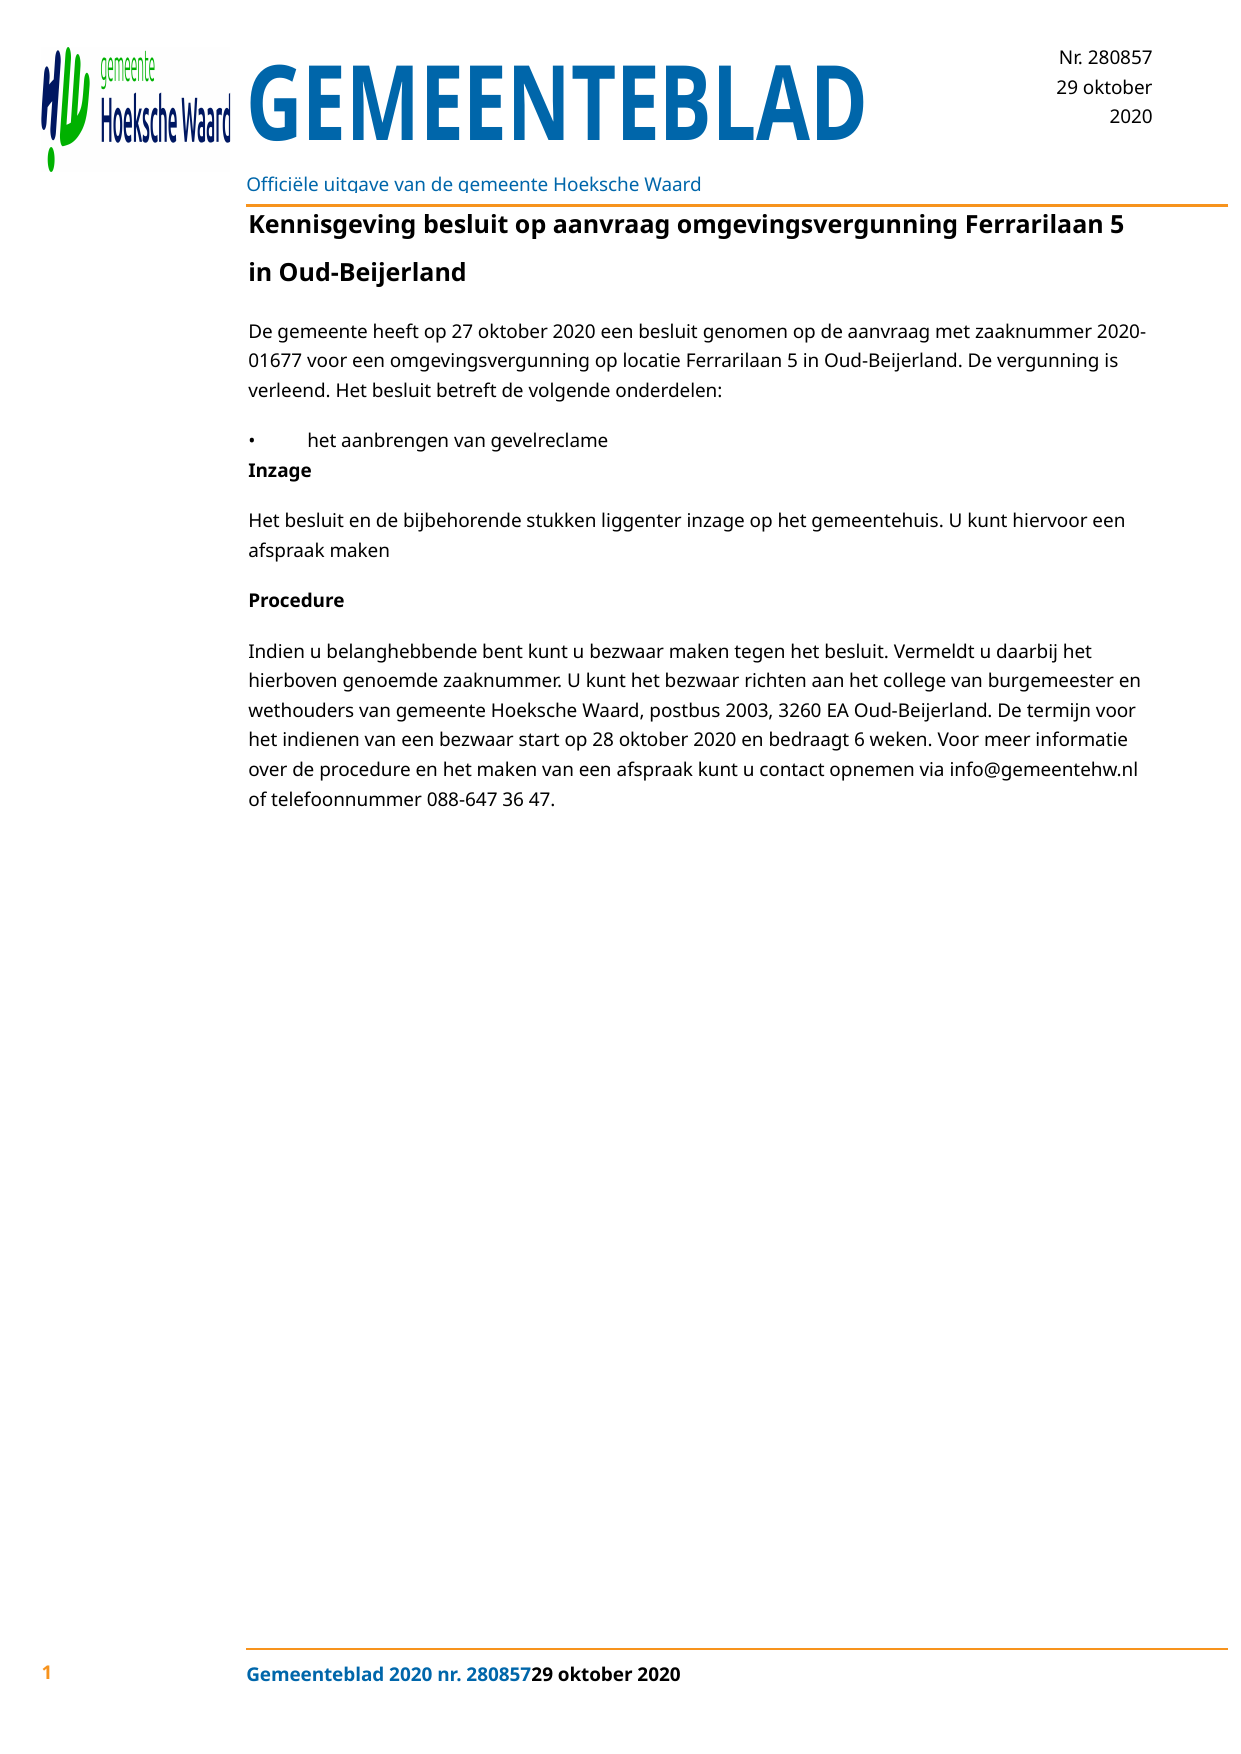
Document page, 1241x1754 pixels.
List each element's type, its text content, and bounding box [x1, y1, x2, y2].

text Inzage [248, 457, 1152, 483]
picture [41, 47, 231, 172]
text De gemeente heeft op 27 oktober 2020 een besluit genomen op de aanvraag met zaaknummer 2020-01677 voor een omgevingsvergunning op locatie Ferrarilaan 5 in Oud-Beijerland. De vergunning is verleend. Het besluit betreft de volgende onderdelen: [248, 318, 1152, 403]
text Het besluit en de bijbehorende stukken liggenter inzage op het gemeentehuis. U kunt hiervoor een afspraak maken [248, 507, 1152, 563]
text Indien u belanghebbende bent kunt u bezwaar maken tegen het besluit. Vermeldt u daarbij het hierboven genoemde zaaknummer. U kunt het bezwaar richten aan het college van burgemeester en wethouders van gemeente Hoeksche Waard, postbus 2003, 3260 EA Oud-Beijerland. De termijn voor het indienen van een bezwaar start op 28 oktober 2020 en bedraagt 6 weken. Voor meer informatie over de procedure en het maken van een afspraak kunt u contact opnemen via info@gemeentehw.nl of telefoonnummer 088-647 36 47. [248, 638, 1152, 812]
list het aanbrengen van gevelreclame [248, 427, 1152, 453]
text Kennisgeving besluit op aanvraag omgevingsvergunning Ferrarilaan 5 in Oud-Beijerland [248, 207, 1152, 288]
text Procedure [248, 587, 1152, 613]
